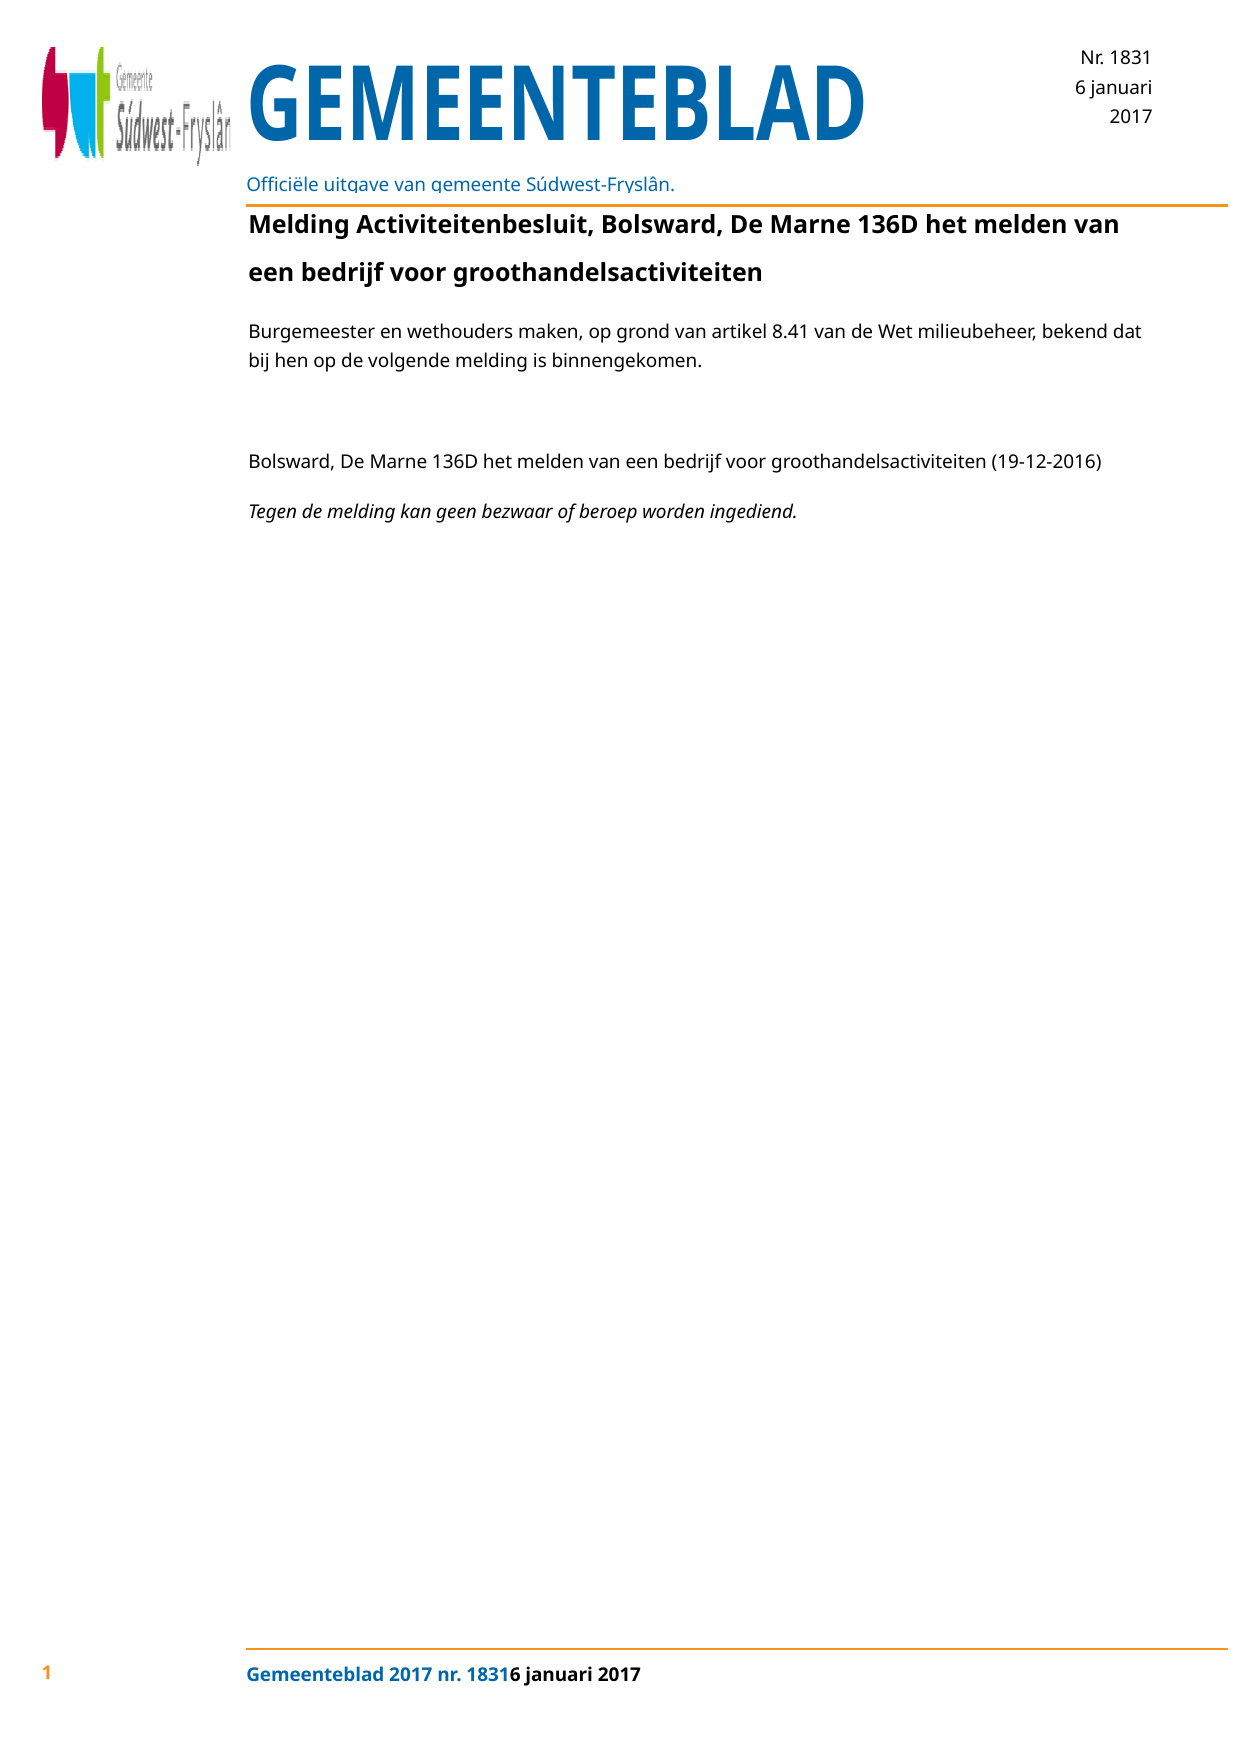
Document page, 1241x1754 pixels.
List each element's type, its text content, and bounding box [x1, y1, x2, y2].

text Tegen de melding kan geen bezwaar of beroep worden ingediend. [248, 499, 1152, 524]
text Melding Activiteitenbesluit, Bolsward, De Marne 136D het melden van een bedrijf voor groothandelsactiviteiten [248, 207, 1152, 288]
text Burgemeester en wethouders maken, op grond van artikel 8.41 van de Wet milieubeheer, bekend dat bij hen op de volgende melding is binnengekomen. [248, 318, 1152, 373]
text Bolsward, De Marne 136D het melden van een bedrijf voor groothandelsactiviteiten (19-12-2016) [248, 448, 1152, 474]
picture [41, 47, 231, 172]
